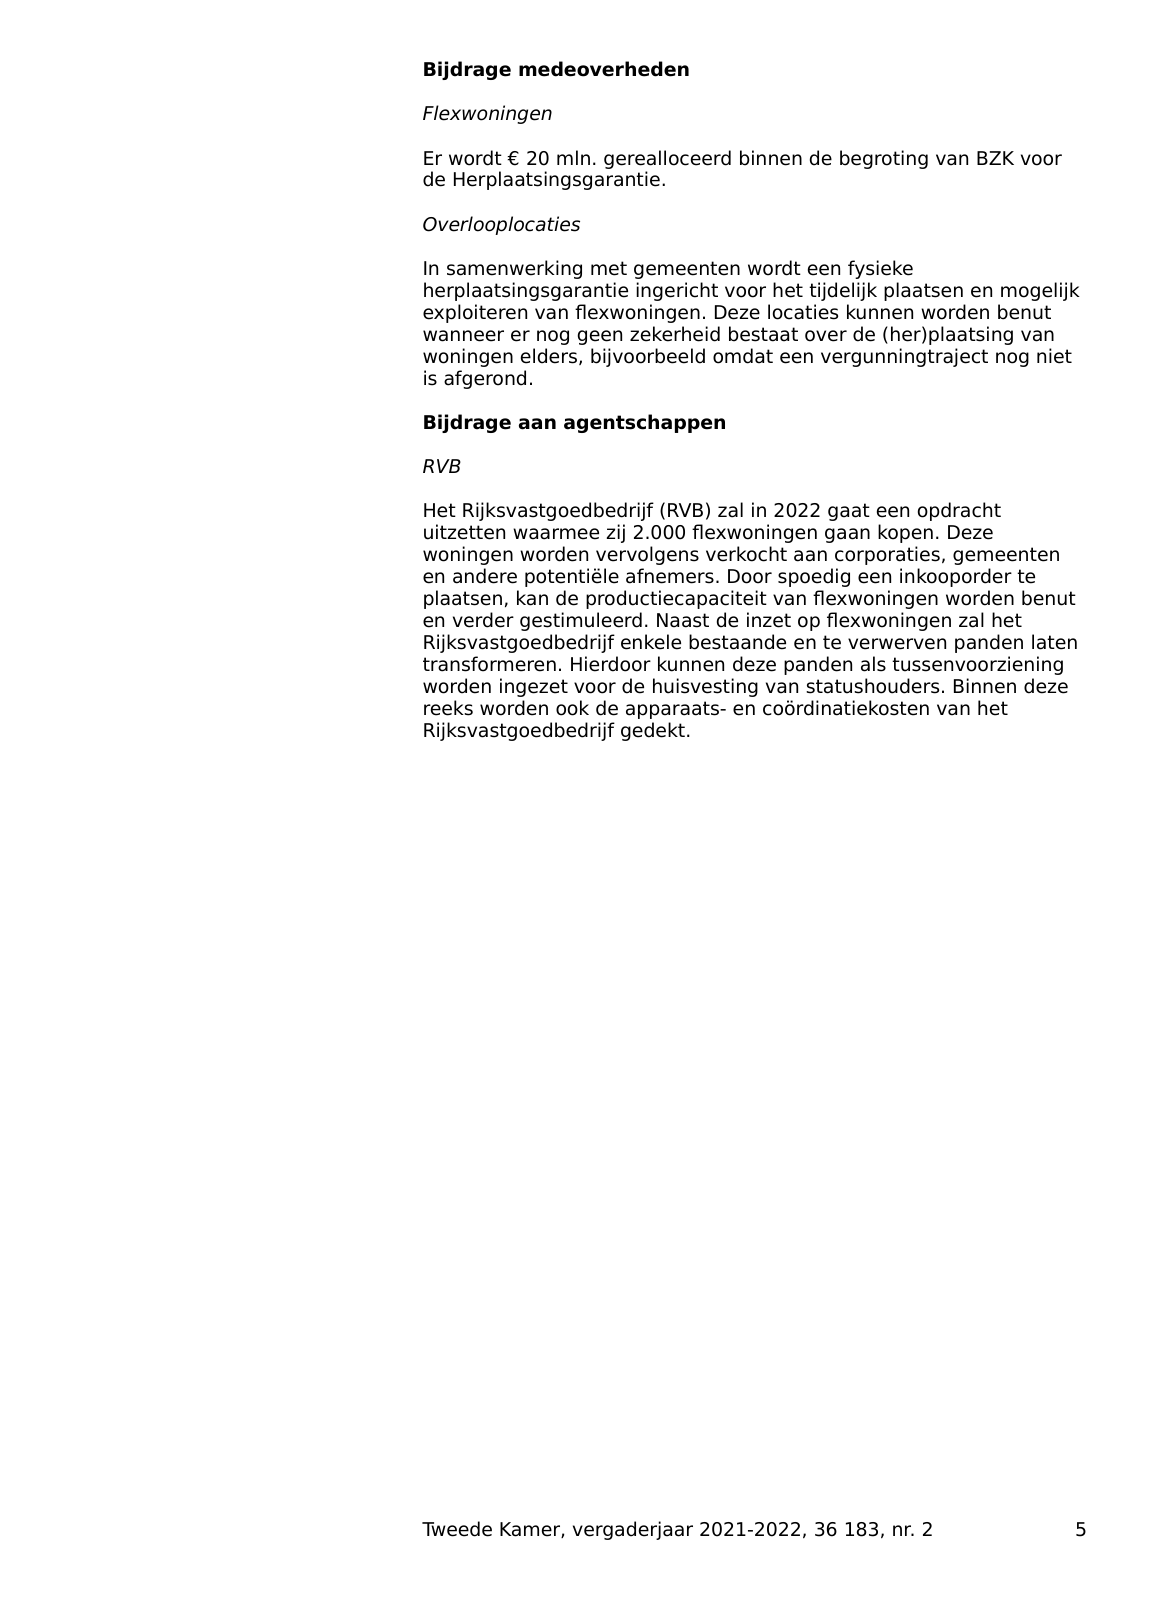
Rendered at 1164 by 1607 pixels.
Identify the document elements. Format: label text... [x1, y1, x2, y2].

subtitle Bijdrage medeoverheden [422, 59, 1087, 81]
subtitle Flexwoningen [422, 103, 1087, 125]
text In samenwerking met gemeenten wordt een fysieke herplaatsingsgarantie ingericht voor het tijdelijk plaatsen en mogelijk exploiteren van flexwoningen. Deze locaties kunnen worden benut wanneer er nog geen zekerheid bestaat over de (her)plaatsing van woningen elders, bijvoorbeeld omdat een vergunningtraject nog niet is afgerond. [422, 258, 1087, 389]
text Het Rijksvastgoedbedrijf (RVB) zal in 2022 gaat een opdracht uitzetten waarmee zij 2.000 flexwoningen gaan kopen. Deze woningen worden vervolgens verkocht aan corporaties, gemeenten en andere potentiële afnemers. Door spoedig een inkooporder te plaatsen, kan de productiecapaciteit van flexwoningen worden benut en verder gestimuleerd. Naast de inzet op flexwoningen zal het Rijksvastgoedbedrijf enkele bestaande en te verwerven panden laten transformeren. Hierdoor kunnen deze panden als tussenvoorziening worden ingezet voor de huisvesting van statushouders. Binnen deze reeks worden ook de apparaats- en coördinatiekosten van het Rijksvastgoedbedrijf gedekt. [422, 500, 1087, 742]
subtitle Bijdrage aan agentschappen [422, 412, 1087, 434]
text Er wordt € 20 mln. gerealloceerd binnen de begroting van BZK voor de Herplaatsingsgarantie. [422, 147, 1087, 191]
subtitle RVB [422, 456, 1087, 478]
subtitle Overlooplocaties [422, 213, 1087, 236]
